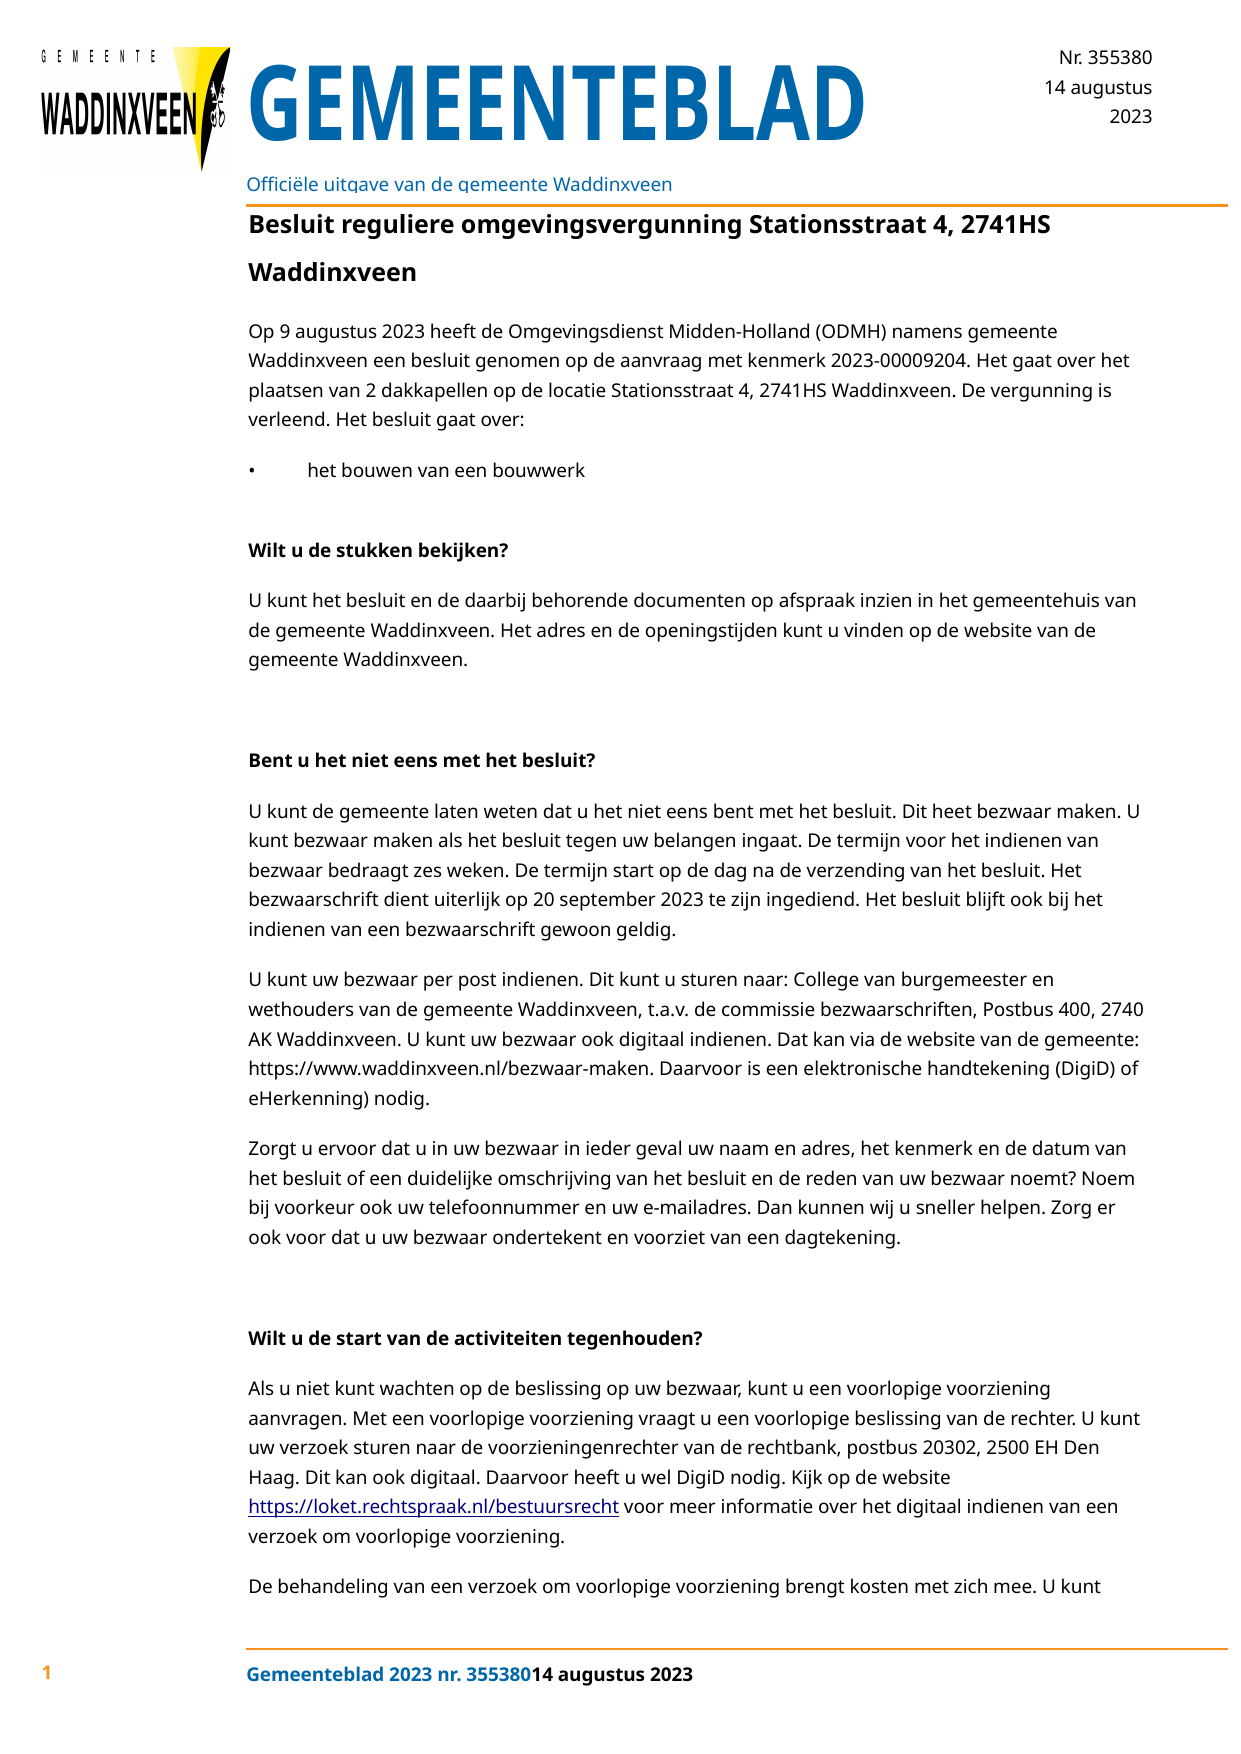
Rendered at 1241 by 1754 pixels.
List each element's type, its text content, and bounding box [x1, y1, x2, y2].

text Als u niet kunt wachten op de beslissing op uw bezwaar, kunt u een voorlopige voorziening aanvragen. Met een voorlopige voorziening vraagt u een voorlopige beslissing van de rechter. U kunt uw verzoek sturen naar de voorzieningenrechter van de rechtbank, postbus 20302, 2500 EH Den Haag. Dit kan ook digitaal. Daarvoor heeft u wel DigiD nodig. Kijk op de website https://loket.rechtspraak.nl/bestuursrecht voor meer informatie over het digitaal indienen van een verzoek om voorlopige voorziening. [248, 1375, 1152, 1549]
text De behandeling van een verzoek om voorlopige voorziening brengt kosten met zich mee. U kunt [248, 1574, 1152, 1599]
text Wilt u de start van de activiteiten tegenhouden? [248, 1325, 1152, 1351]
list het bouwen van een bouwwerk [248, 457, 1152, 483]
text Op 9 augustus 2023 heeft de Omgevingsdienst Midden-Holland (ODMH) namens gemeente Waddinxveen een besluit genomen op de aanvraag met kenmerk 2023-00009204. Het gaat over het plaatsen van 2 dakkapellen op de locatie Stationsstraat 4, 2741HS Waddinxveen. De vergunning is verleend. Het besluit gaat over: [248, 318, 1152, 432]
text U kunt uw bezwaar per post indienen. Dit kunt u sturen naar: College van burgemeester en wethouders van de gemeente Waddinxveen, t.a.v. de commissie bezwaarschriften, Postbus 400, 2740 AK Waddinxveen. U kunt uw bezwaar ook digitaal indienen. Dat kan via de website van de gemeente: https://www.waddinxveen.nl/bezwaar-maken. Daarvoor is een elektronische handtekening (DigiD) of eHerkenning) nodig. [248, 967, 1152, 1111]
text Besluit reguliere omgevingsvergunning Stationsstraat 4, 2741HS Waddinxveen [248, 207, 1152, 288]
text U kunt het besluit en de daarbij behorende documenten op afspraak inzien in het gemeentehuis van de gemeente Waddinxveen. Het adres en de openingstijden kunt u vinden op de website van de gemeente Waddinxveen. [248, 587, 1152, 672]
text Bent u het niet eens met het besluit? [248, 747, 1152, 773]
picture [41, 47, 231, 172]
text Zorgt u ervoor dat u in uw bezwaar in ieder geval uw naam en adres, het kenmerk en de datum van het besluit of een duidelijke omschrijving van het besluit en de reden van uw bezwaar noemt? Noem bij voorkeur ook uw telefoonnummer en uw e-mailadres. Dan kunnen wij u sneller helpen. Zorg er ook voor dat u uw bezwaar ondertekent en voorziet van een dagtekening. [248, 1135, 1152, 1250]
text Wilt u de stukken bekijken? [248, 537, 1152, 563]
text U kunt de gemeente laten weten dat u het niet eens bent met het besluit. Dit heet bezwaar maken. U kunt bezwaar maken als het besluit tegen uw belangen ingaat. De termijn voor het indienen van bezwaar bedraagt zes weken. De termijn start op de dag na de verzending van het besluit. Het bezwaarschrift dient uiterlijk op 20 september 2023 te zijn ingediend. Het besluit blijft ook bij het indienen van een bezwaarschrift gewoon geldig. [248, 798, 1152, 942]
